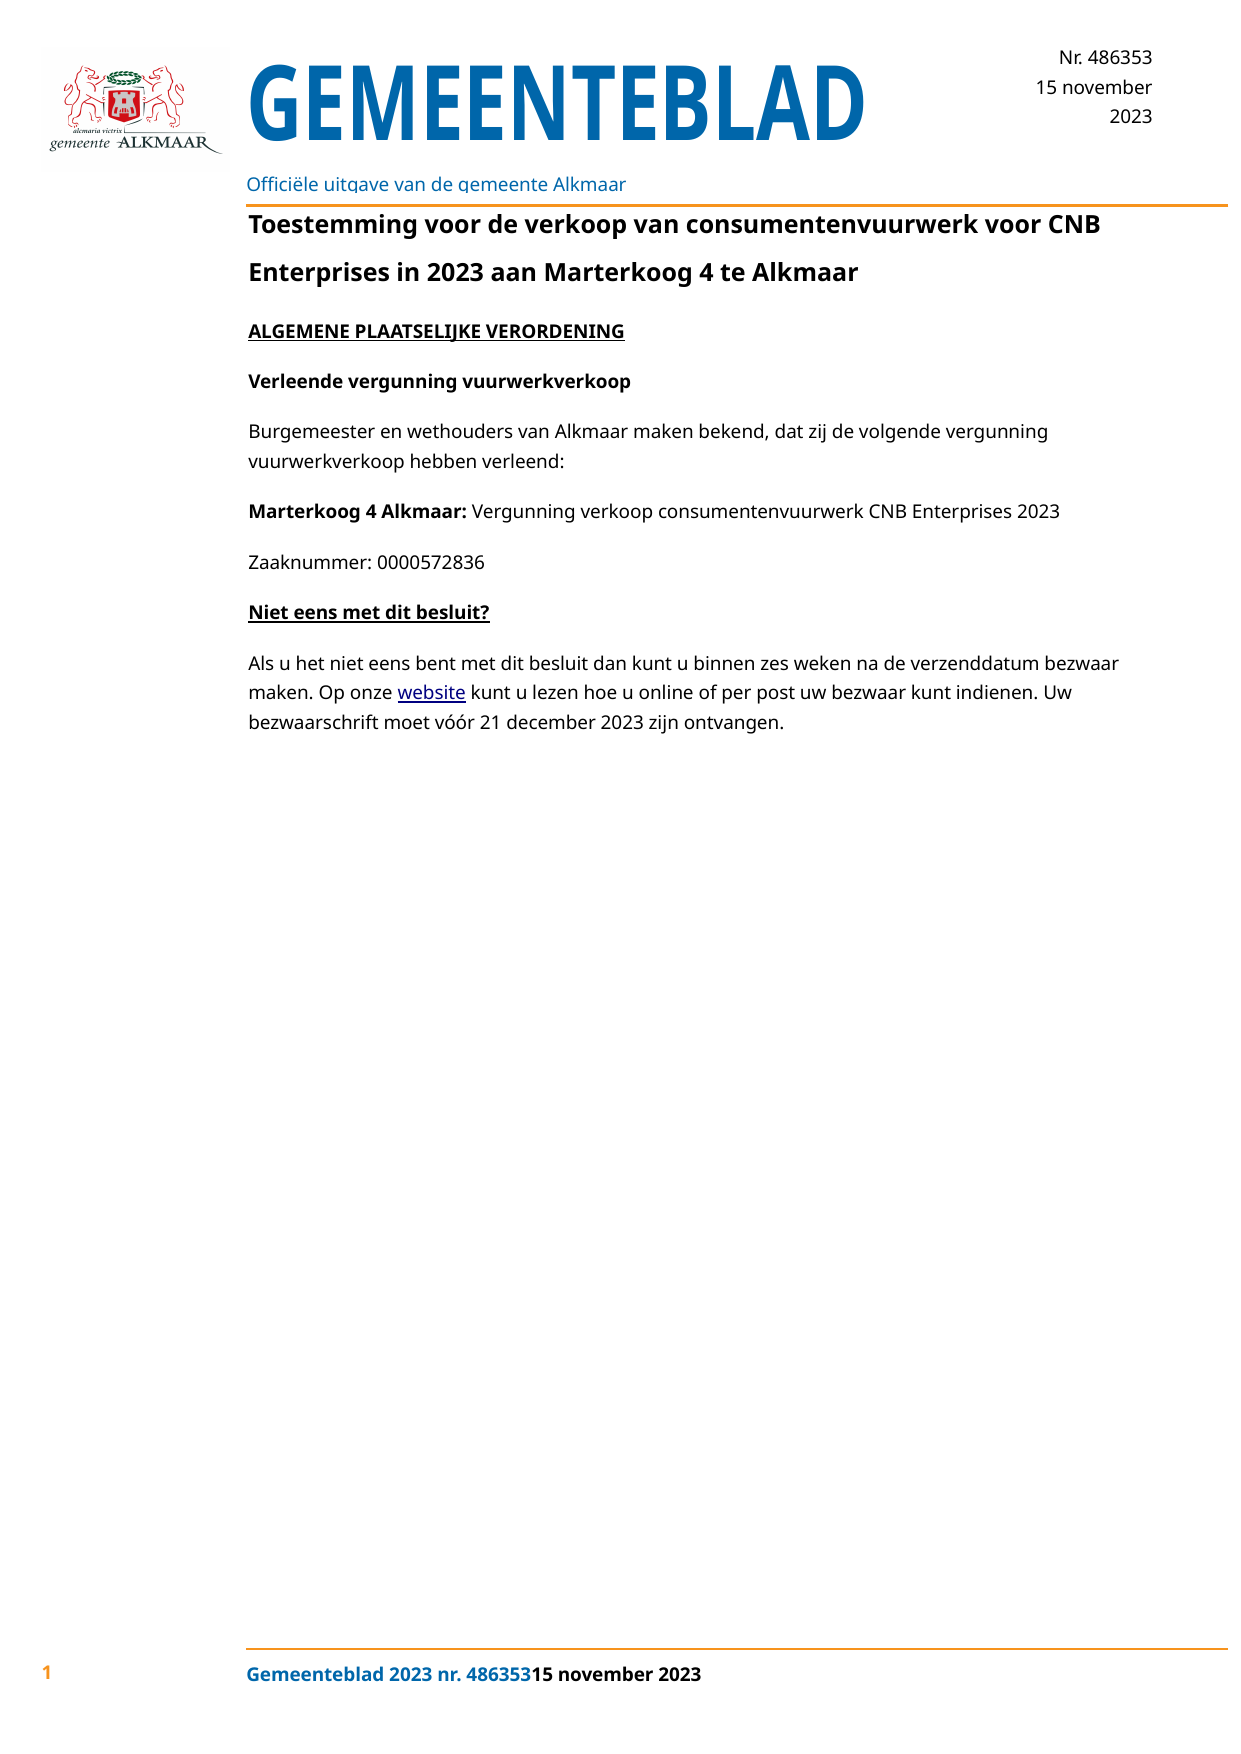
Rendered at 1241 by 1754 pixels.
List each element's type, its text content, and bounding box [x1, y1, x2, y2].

text Als u het niet eens bent met dit besluit dan kunt u binnen zes weken na de verzenddatum bezwaar maken. Op onze website kunt u lezen hoe u online of per post uw bezwaar kunt indienen. Uw bezwaarschrift moet vóór 21 december 2023 zijn ontvangen. [248, 650, 1152, 735]
text Marterkoog 4 Alkmaar: Vergunning verkoop consumentenvuurwerk CNB Enterprises 2023 [248, 499, 1152, 524]
text Toestemming voor de verkoop van consumentenvuurwerk voor CNB Enterprises in 2023 aan Marterkoog 4 te Alkmaar [248, 207, 1152, 288]
text ALGEMENE PLAATSELIJKE VERORDENING [248, 318, 1152, 344]
text Zaaknummer: 0000572836 [248, 549, 1152, 575]
text Burgemeester en wethouders van Alkmaar maken bekend, dat zij de volgende vergunning vuurwerkverkoop hebben verleend: [248, 419, 1152, 474]
text Niet eens met dit besluit? [248, 599, 1152, 625]
picture [41, 47, 231, 172]
text Verleende vergunning vuurwerkverkoop [248, 368, 1152, 394]
